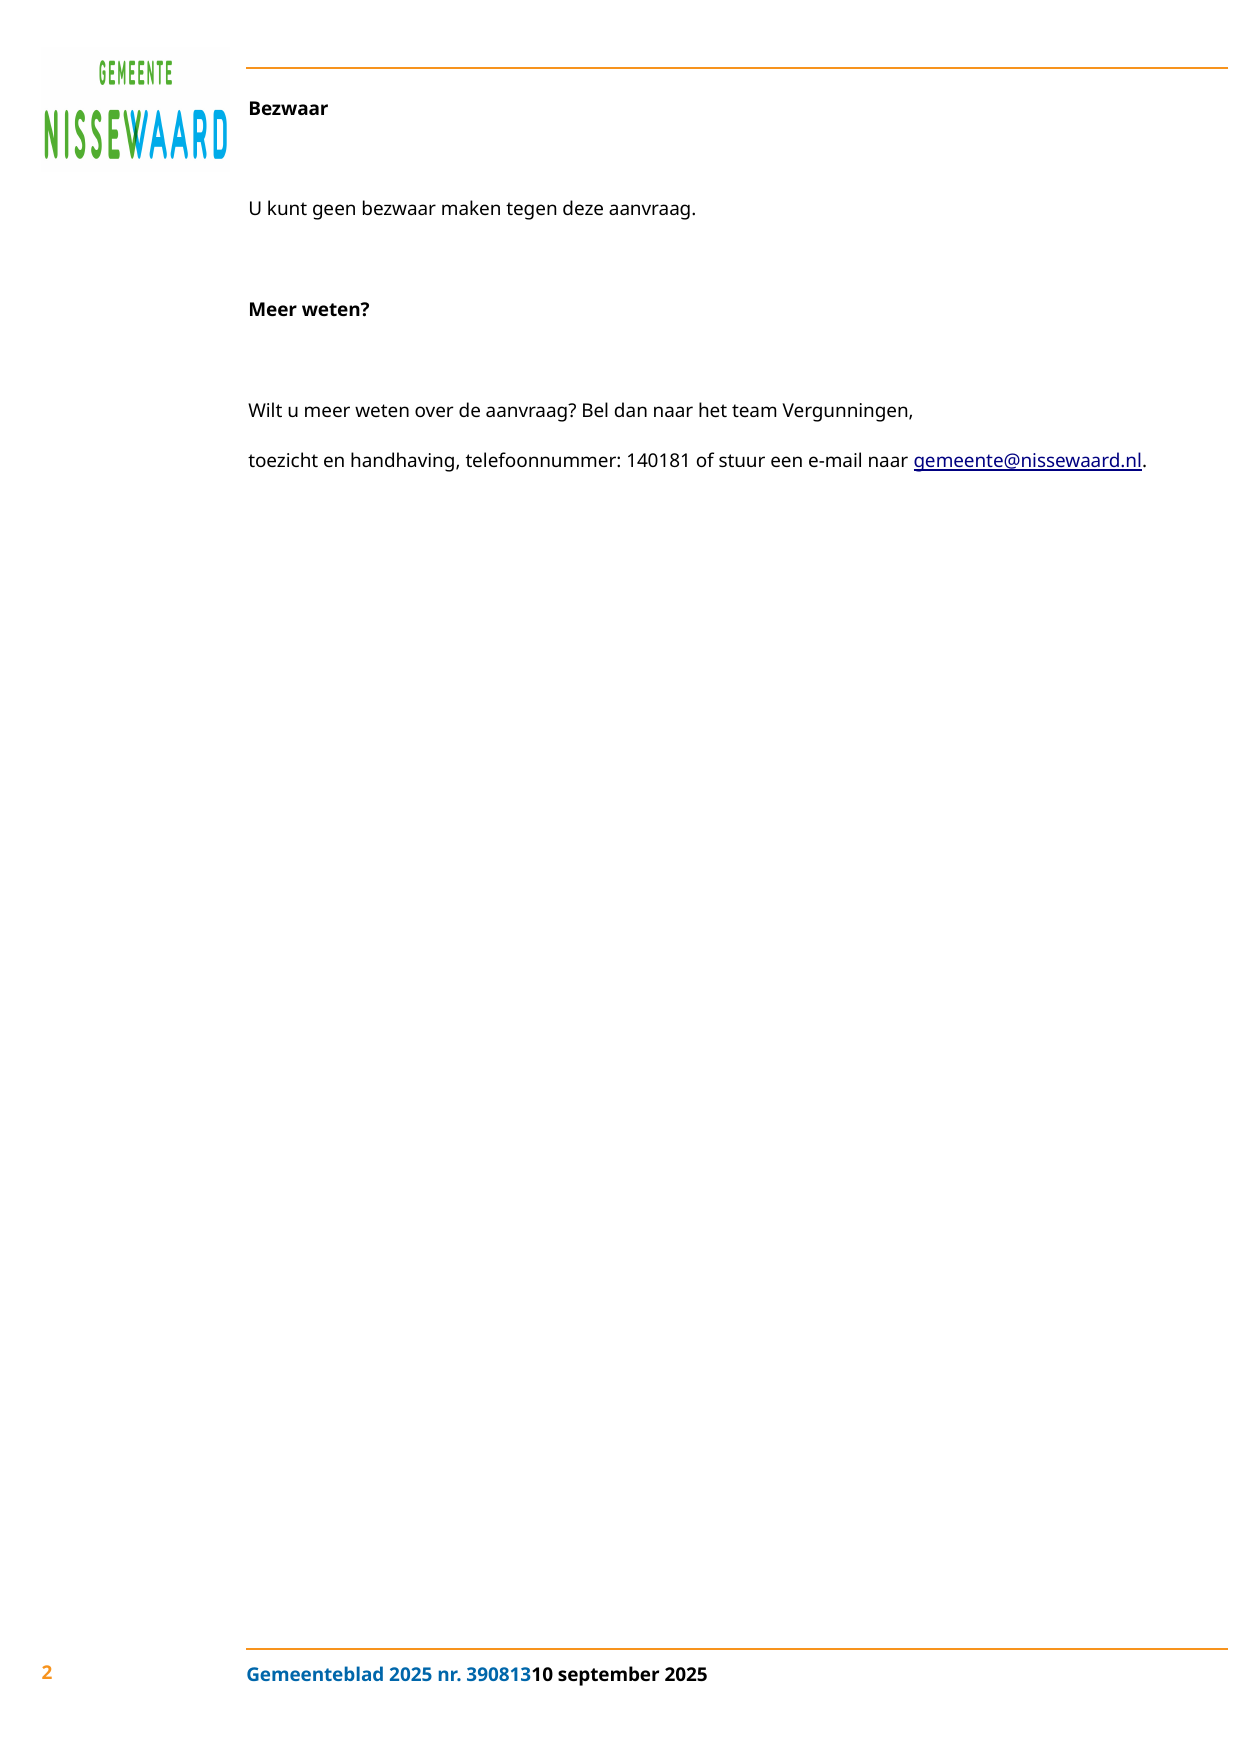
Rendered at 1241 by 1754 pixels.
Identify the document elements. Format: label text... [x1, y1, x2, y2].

text toezicht en handhaving, telefoonnummer: 140181 of stuur een e-mail naar gemeente@nissewaard.nl. [248, 448, 1152, 473]
text Bezwaar [248, 95, 1152, 121]
text Meer weten? [248, 296, 1152, 322]
picture [41, 47, 231, 172]
text U kunt geen bezwaar maken tegen deze aanvraag. [248, 196, 1152, 221]
text Wilt u meer weten over de aanvraag? Bel dan naar het team Vergunningen, [248, 397, 1152, 423]
